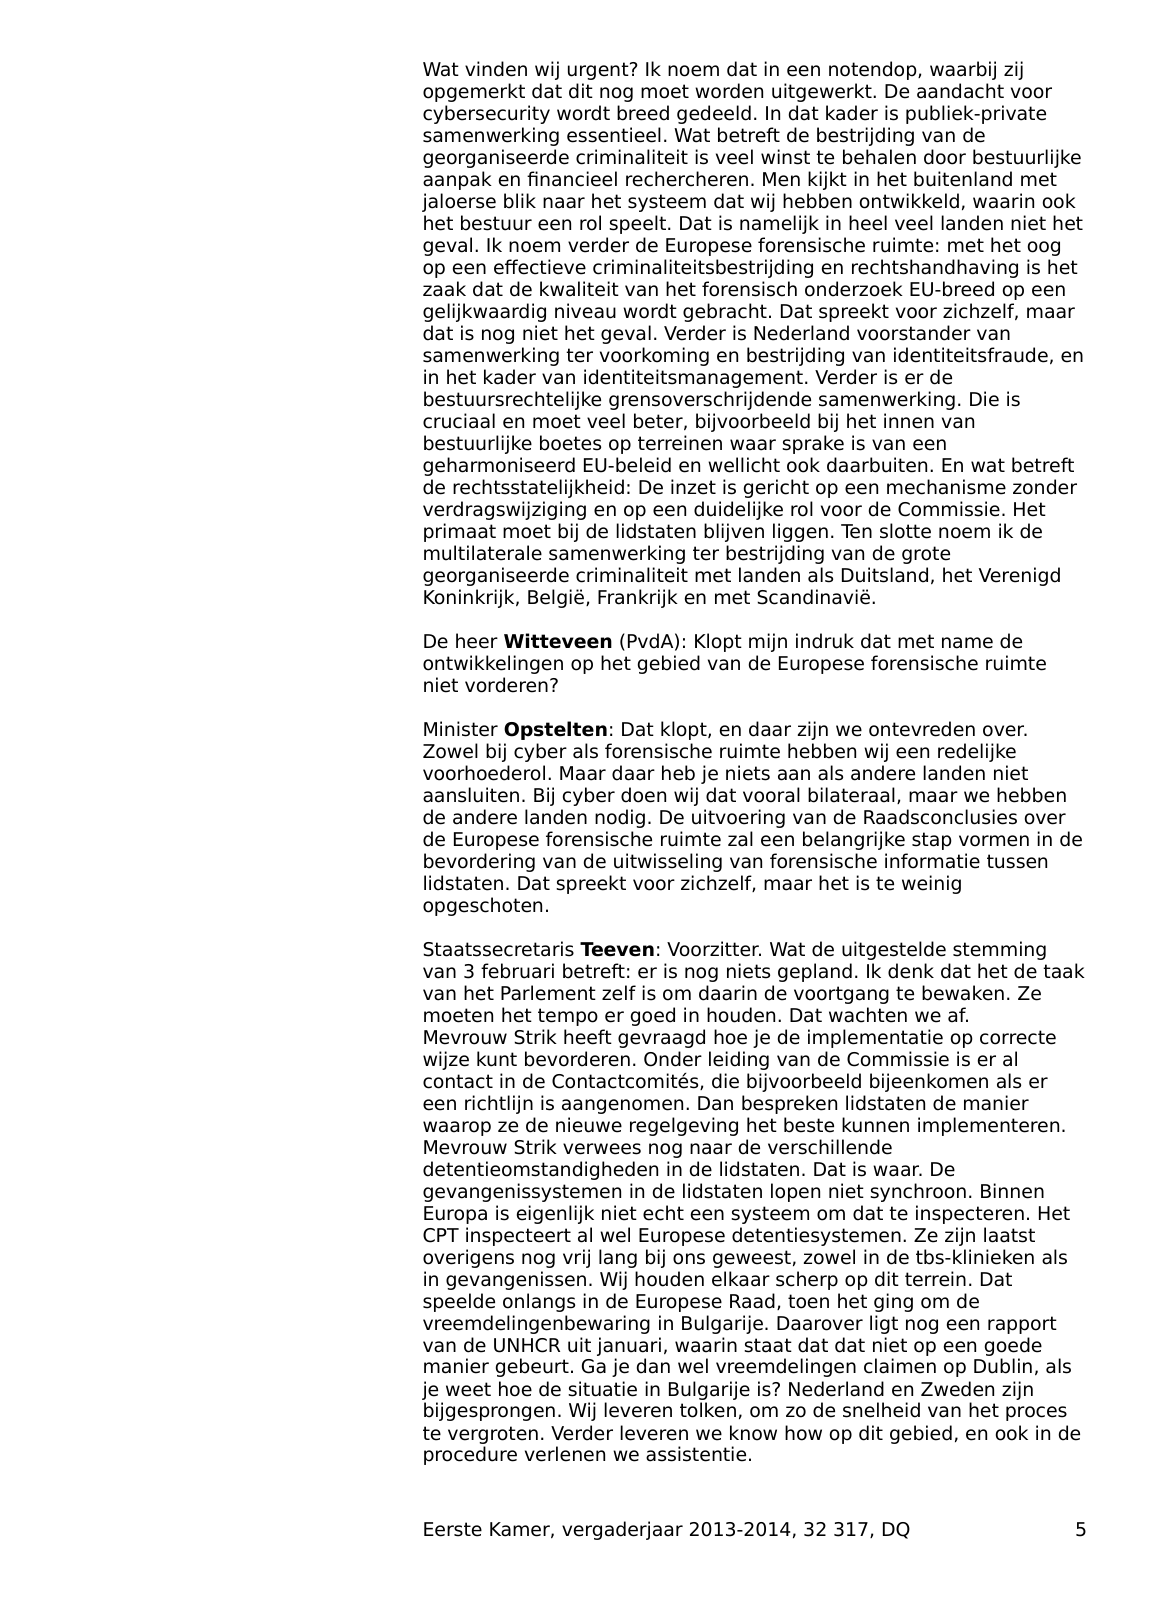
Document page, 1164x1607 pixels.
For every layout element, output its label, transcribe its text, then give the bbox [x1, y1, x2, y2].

text Mevrouw Strik heeft gevraagd hoe je de implementatie op correcte wijze kunt bevorderen. Onder leiding van de Commissie is er al contact in de Contactcomités, die bijvoorbeeld bijeenkomen als er een richtlijn is aangenomen. Dan bespreken lidstaten de manier waarop ze de nieuwe regelgeving het beste kunnen implementeren. [422, 1027, 1087, 1137]
text De heer Witteveen (PvdA): Klopt mijn indruk dat met name de ontwikkelingen op het gebied van de Europese forensische ruimte niet vorderen? [422, 631, 1087, 697]
text Wat vinden wij urgent? Ik noem dat in een notendop, waarbij zij opgemerkt dat dit nog moet worden uitgewerkt. De aandacht voor cybersecurity wordt breed gedeeld. In dat kader is publiek-private samenwerking essentieel. Wat betreft de bestrijding van de georganiseerde criminaliteit is veel winst te behalen door bestuurlijke aanpak en financieel rechercheren. Men kijkt in het buitenland met jaloerse blik naar het systeem dat wij hebben ontwikkeld, waarin ook het bestuur een rol speelt. Dat is namelijk in heel veel landen niet het geval. Ik noem verder de Europese forensische ruimte: met het oog op een effectieve criminaliteitsbestrijding en rechtshandhaving is het zaak dat de kwaliteit van het forensisch onderzoek EU-breed op een gelijkwaardig niveau wordt gebracht. Dat spreekt voor zichzelf, maar dat is nog niet het geval. Verder is Nederland voorstander van samenwerking ter voorkoming en bestrijding van identiteitsfraude, en in het kader van identiteitsmanagement. Verder is er de bestuursrechtelijke grensoverschrijdende samenwerking. Die is cruciaal en moet veel beter, bijvoorbeeld bij het innen van bestuurlijke boetes op terreinen waar sprake is van een geharmoniseerd EU-beleid en wellicht ook daarbuiten. En wat betreft de rechtsstatelijkheid: De inzet is gericht op een mechanisme zonder verdragswijziging en op een duidelijke rol voor de Commissie. Het primaat moet bij de lidstaten blijven liggen. Ten slotte noem ik de multilaterale samenwerking ter bestrijding van de grote georganiseerde criminaliteit met landen als Duitsland, het Verenigd Koninkrijk, België, Frankrijk en met Scandinavië. [422, 59, 1087, 608]
text Staatssecretaris Teeven: Voorzitter. Wat de uitgestelde stemming van 3 februari betreft: er is nog niets gepland. Ik denk dat het de taak van het Parlement zelf is om daarin de voortgang te bewaken. Ze moeten het tempo er goed in houden. Dat wachten we af. [422, 939, 1087, 1027]
text Minister Opstelten: Dat klopt, en daar zijn we ontevreden over. Zowel bij cyber als forensische ruimte hebben wij een redelijke voorhoederol. Maar daar heb je niets aan als andere landen niet aansluiten. Bij cyber doen wij dat vooral bilateraal, maar we hebben de andere landen nodig. De uitvoering van de Raadsconclusies over de Europese forensische ruimte zal een belangrijke stap vormen in de bevordering van de uitwisseling van forensische informatie tussen lidstaten. Dat spreekt voor zichzelf, maar het is te weinig opgeschoten. [422, 719, 1087, 917]
text Mevrouw Strik verwees nog naar de verschillende detentieomstandigheden in de lidstaten. Dat is waar. De gevangenissystemen in de lidstaten lopen niet synchroon. Binnen Europa is eigenlijk niet echt een systeem om dat te inspecteren. Het CPT inspecteert al wel Europese detentiesystemen. Ze zijn laatst overigens nog vrij lang bij ons geweest, zowel in de tbs-klinieken als in gevangenissen. Wij houden elkaar scherp op dit terrein. Dat speelde onlangs in de Europese Raad, toen het ging om de vreemdelingenbewaring in Bulgarije. Daarover ligt nog een rapport van de UNHCR uit januari, waarin staat dat dat niet op een goede manier gebeurt. Ga je dan wel vreemdelingen claimen op Dublin, als je weet hoe de situatie in Bulgarije is? Nederland en Zweden zijn bijgesprongen. Wij leveren tolken, om zo de snelheid van het proces te vergroten. Verder leveren we know how op dit gebied, en ook in de procedure verlenen we assistentie. [422, 1137, 1087, 1466]
